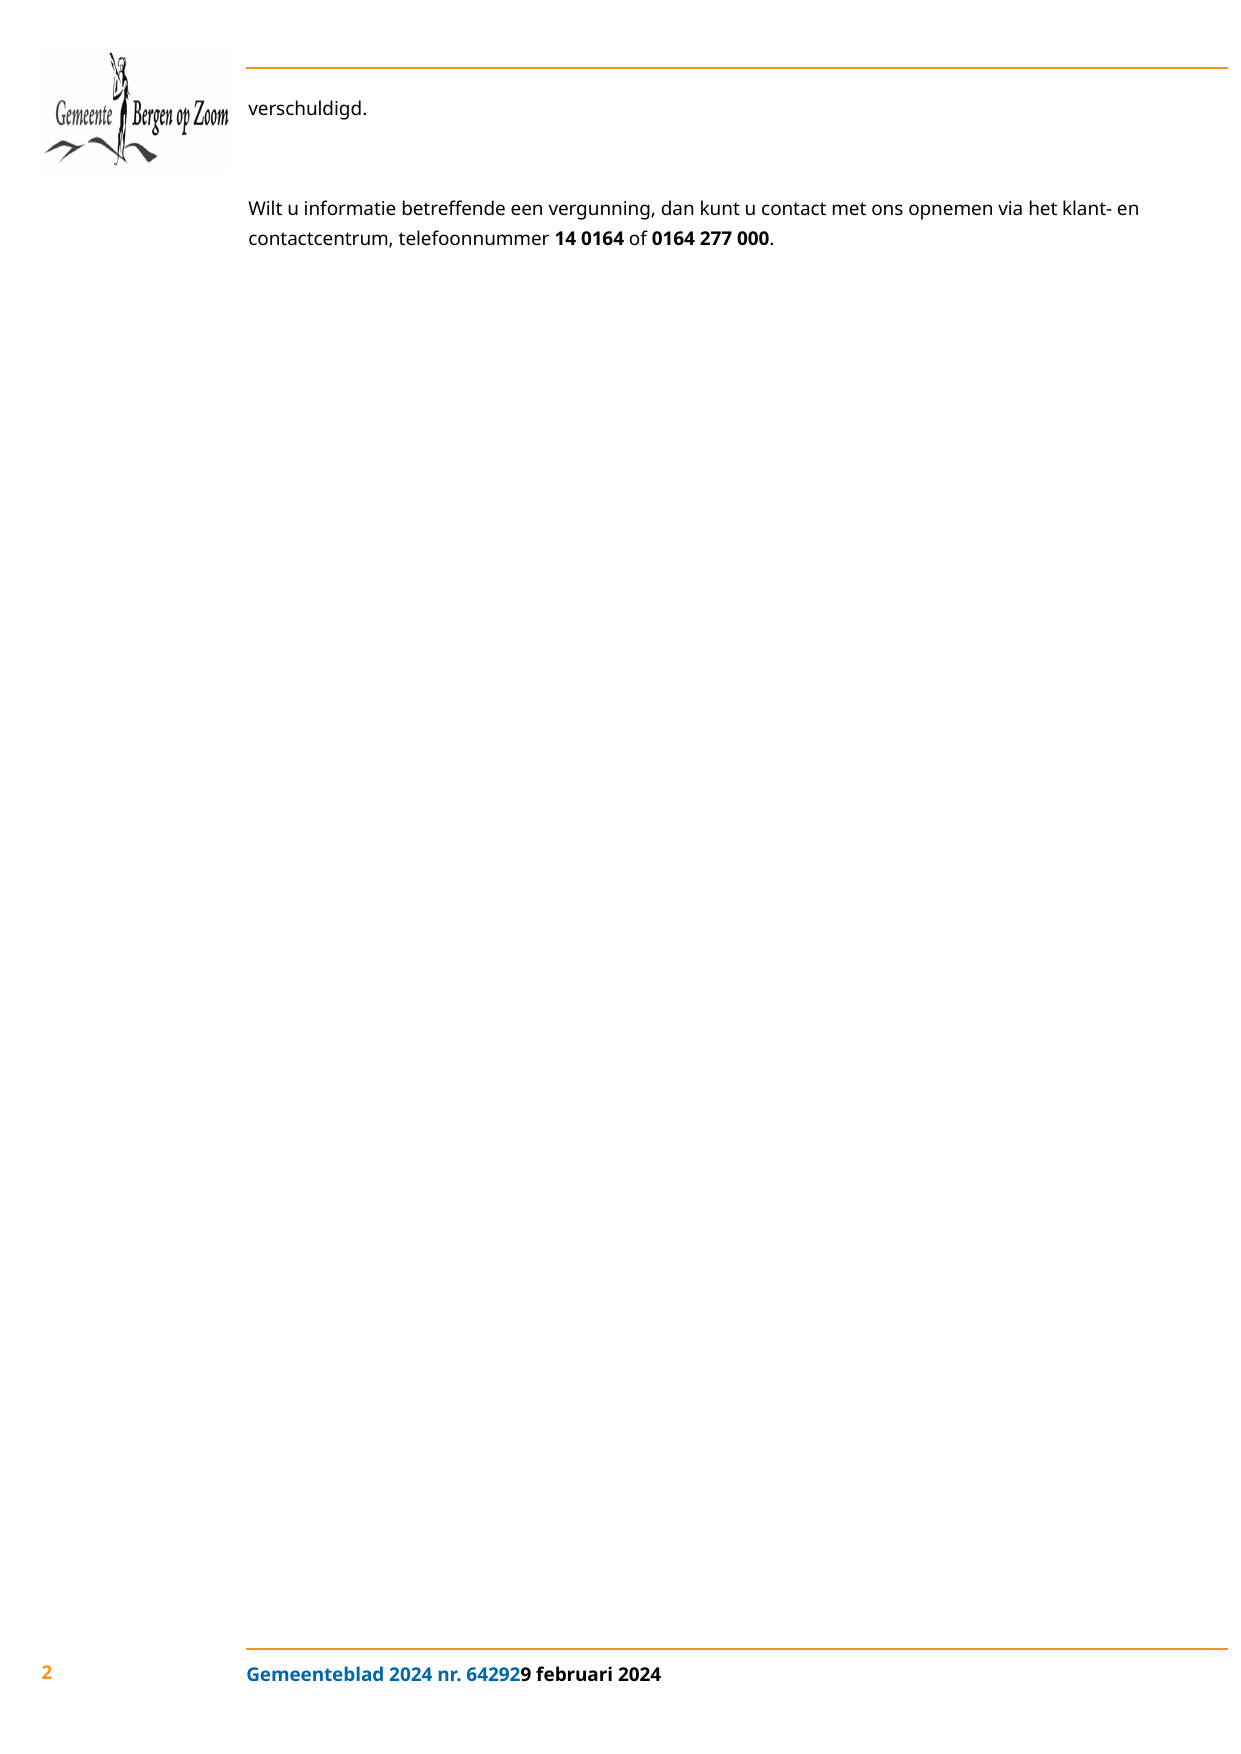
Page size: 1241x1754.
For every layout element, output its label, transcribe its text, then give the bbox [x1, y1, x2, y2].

text Wilt u informatie betreffende een vergunning, dan kunt u contact met ons opnemen via het klant- en contactcentrum, telefoonnummer 14 0164 of 0164 277 000. [248, 196, 1152, 251]
picture [41, 47, 231, 172]
text verschuldigd. [248, 95, 1152, 121]
